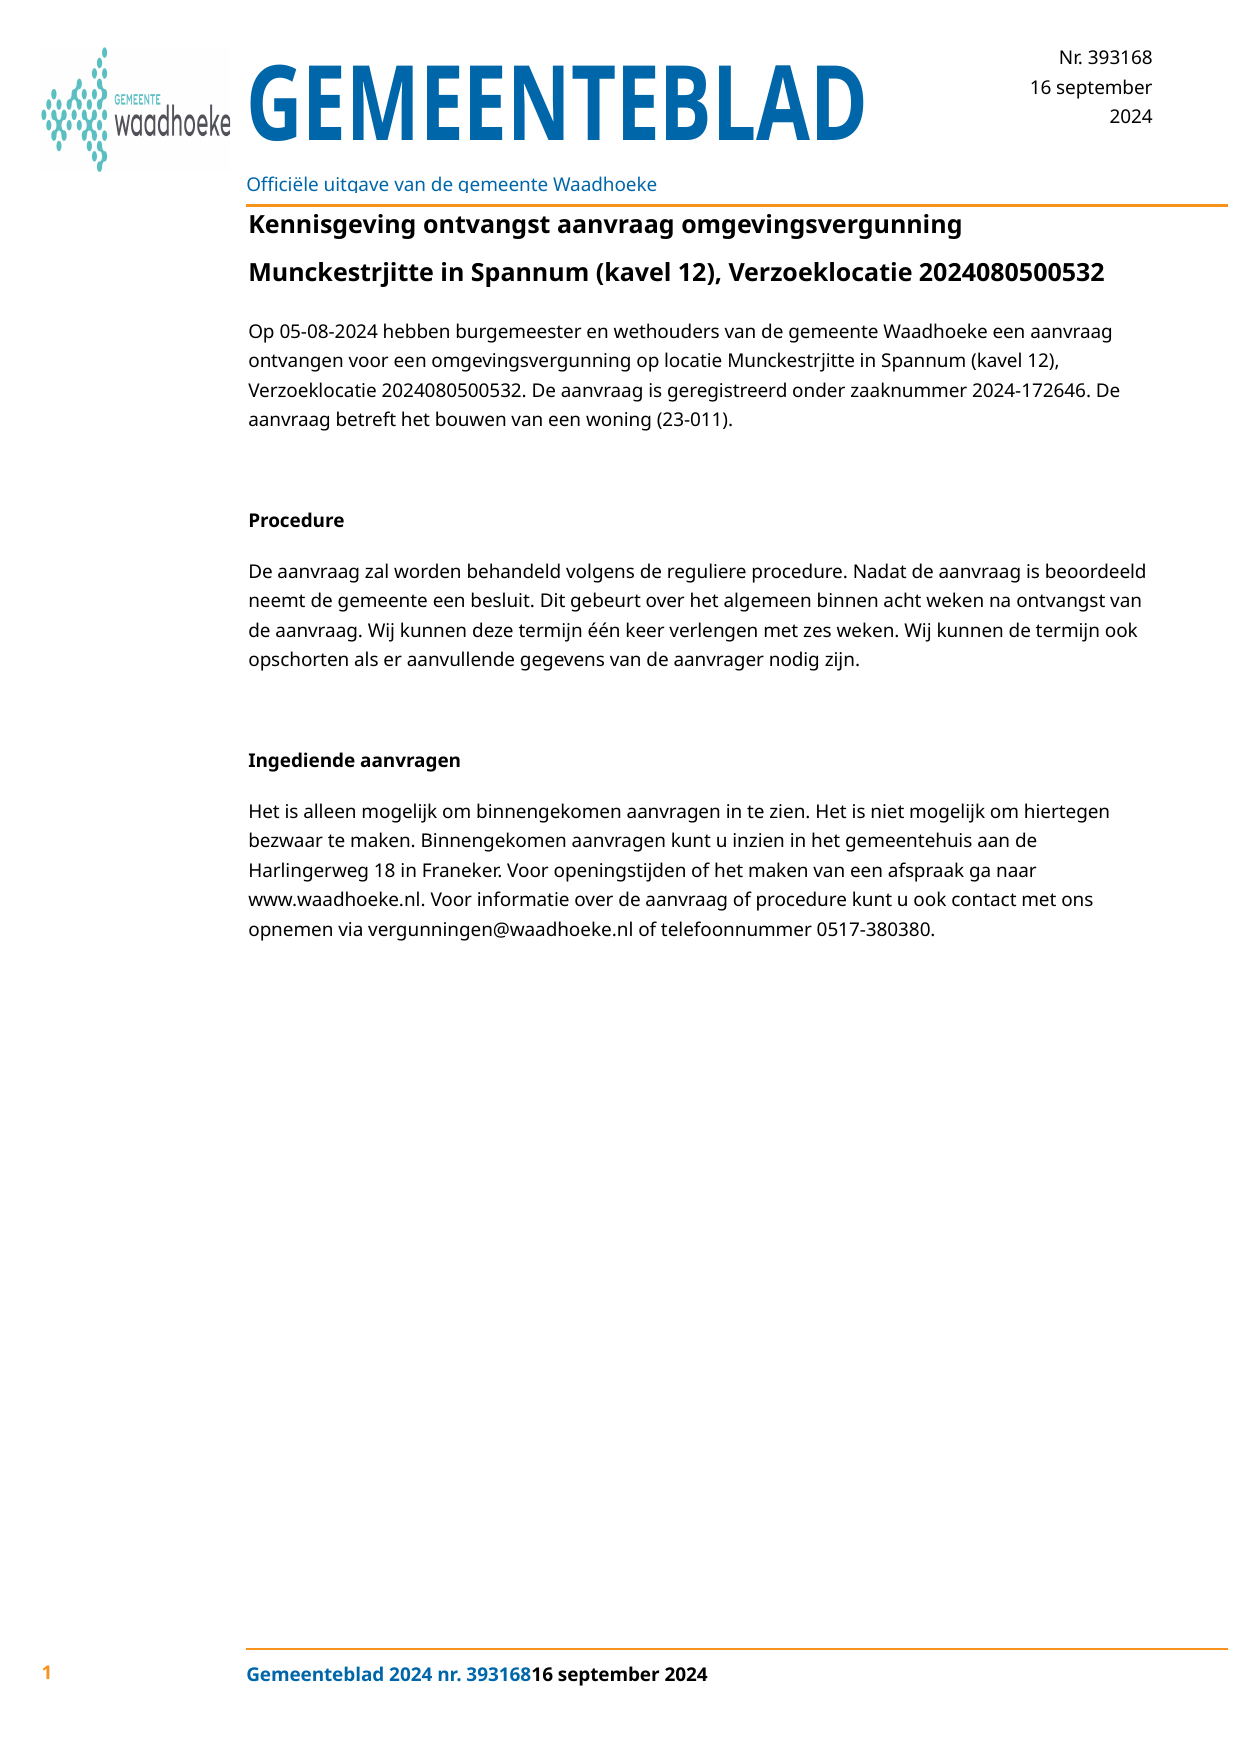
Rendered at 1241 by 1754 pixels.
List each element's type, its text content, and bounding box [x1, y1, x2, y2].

text Ingediende aanvragen [248, 747, 1152, 773]
text Het is alleen mogelijk om binnengekomen aanvragen in te zien. Het is niet mogelijk om hiertegen bezwaar te maken. Binnengekomen aanvragen kunt u inzien in het gemeentehuis aan de Harlingerweg 18 in Franeker. Voor openingstijden of het maken van een afspraak ga naar www.waadhoeke.nl. Voor informatie over de aanvraag of procedure kunt u ook contact met ons opnemen via vergunningen@waadhoeke.nl of telefoonnummer 0517-380380. [248, 798, 1152, 942]
picture [41, 47, 231, 172]
text Kennisgeving ontvangst aanvraag omgevingsvergunning Munckestrjitte in Spannum (kavel 12), Verzoeklocatie 2024080500532 [248, 207, 1152, 288]
text Op 05-08-2024 hebben burgemeester en wethouders van de gemeente Waadhoeke een aanvraag ontvangen voor een omgevingsvergunning op locatie Munckestrjitte in Spannum (kavel 12), Verzoeklocatie 2024080500532. De aanvraag is geregistreerd onder zaaknummer 2024-172646. De aanvraag betreft het bouwen van een woning (23-011). [248, 318, 1152, 432]
text De aanvraag zal worden behandeld volgens de reguliere procedure. Nadat de aanvraag is beoordeeld neemt de gemeente een besluit. Dit gebeurt over het algemeen binnen acht weken na ontvangst van de aanvraag. Wij kunnen deze termijn één keer verlengen met zes weken. Wij kunnen de termijn ook opschorten als er aanvullende gegevens van de aanvrager nodig zijn. [248, 558, 1152, 672]
text Procedure [248, 507, 1152, 533]
